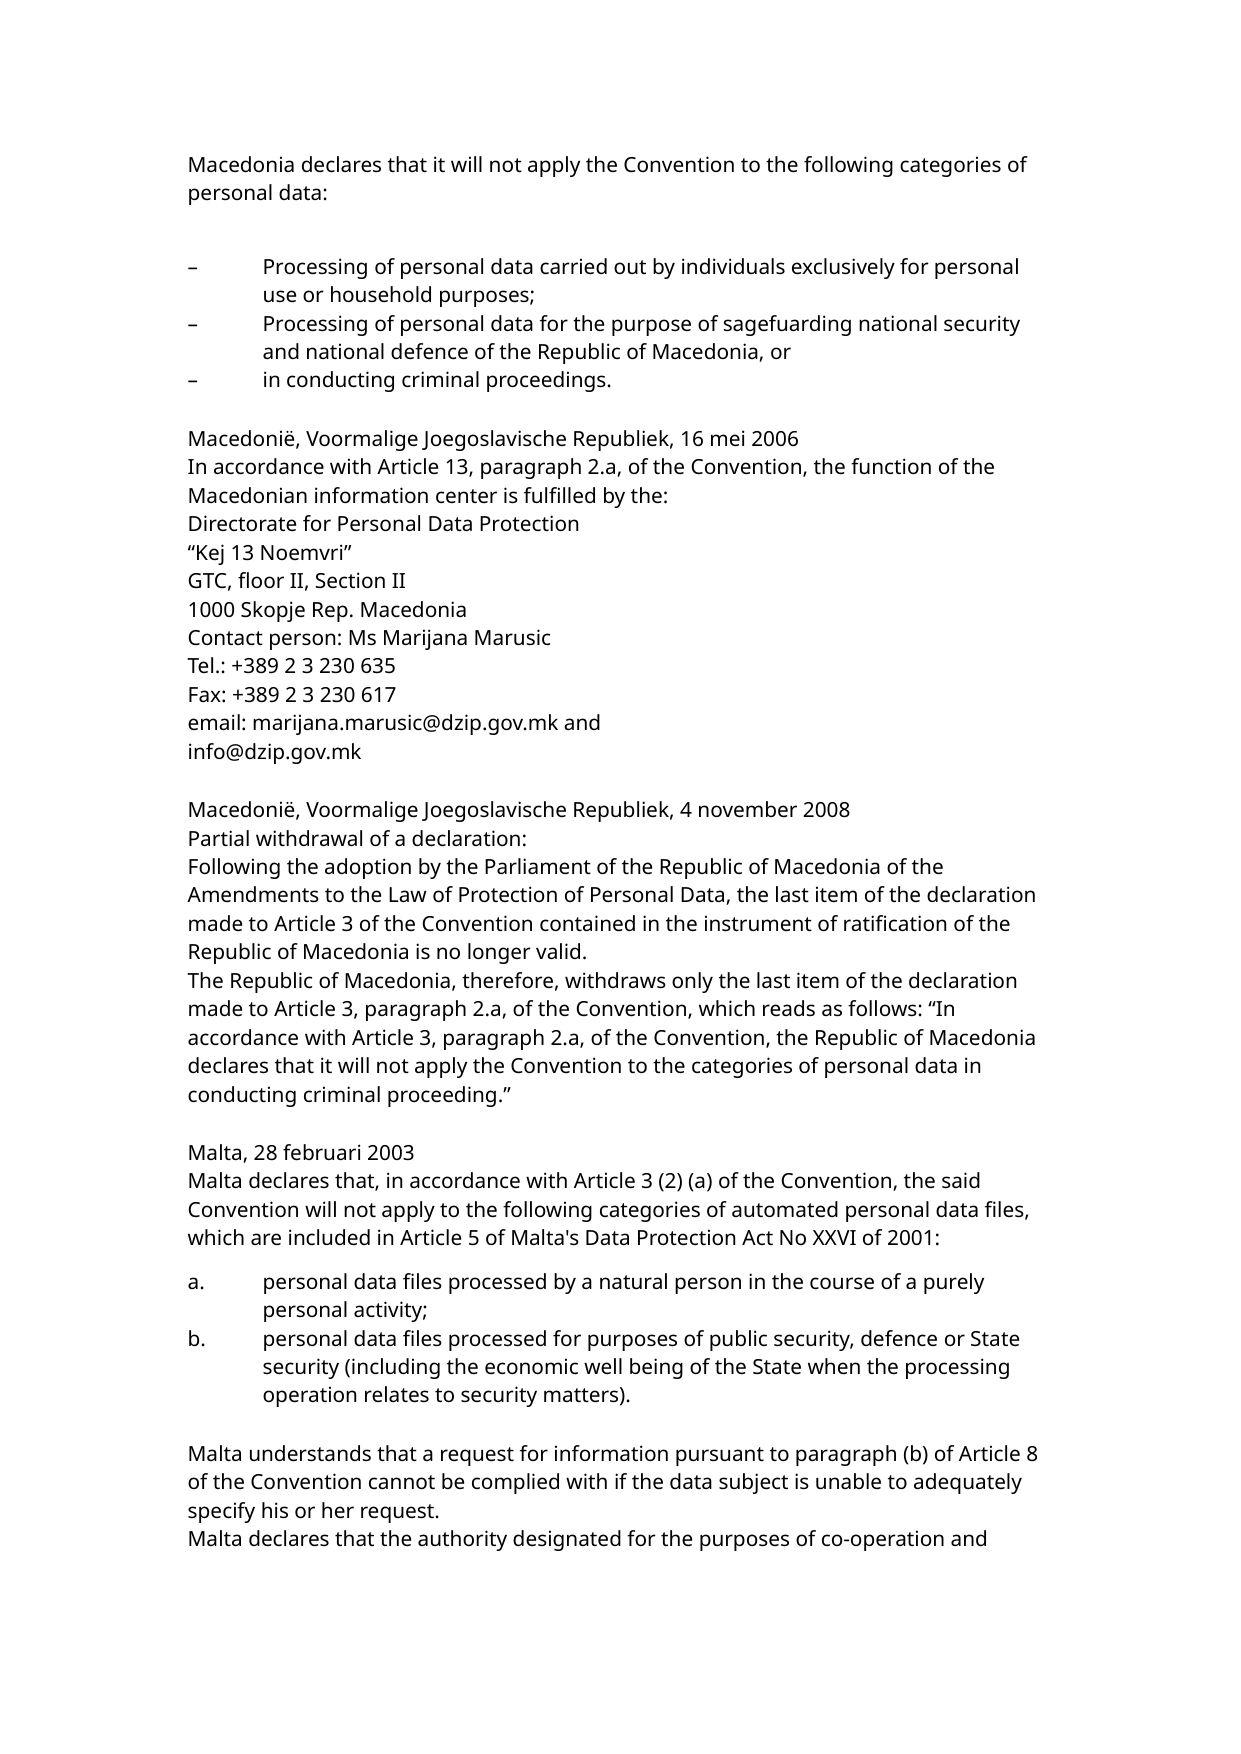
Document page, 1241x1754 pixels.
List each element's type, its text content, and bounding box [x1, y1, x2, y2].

list personal data files processed by a natural person in the course of a purely personal activity; [187, 1267, 1053, 1324]
list Processing of personal data carried out by individuals exclusively for personal use or household purposes; [187, 252, 1053, 309]
text Fax: +389 2 3 230 617 [187, 680, 1053, 708]
text Malta understands that a request for information pursuant to paragraph (b) of Article 8 of the Convention cannot be complied with if the data subject is unable to adequately specify his or her request. [187, 1439, 1053, 1524]
text Malta declares that the authority designated for the purposes of co-operation and [187, 1524, 1053, 1553]
text 1000 Skopje Rep. Macedonia [187, 595, 1053, 623]
list Processing of personal data for the purpose of sagefuarding national security and national defence of the Republic of Macedonia, or [187, 309, 1053, 366]
text info@dzip.gov.mk [187, 737, 1053, 765]
text Macedonië, Voormalige Joegoslavische Republiek, 16 mei 2006 [187, 424, 1053, 452]
text In accordance with Article 13, paragraph 2.a, of the Convention, the function of the Macedonian information center is fulfilled by the: [187, 452, 1053, 509]
text Directorate for Personal Data Protection [187, 509, 1053, 538]
text The Republic of Macedonia, therefore, withdraws only the last item of the declaration made to Article 3, paragraph 2.a, of the Convention, which reads as follows: “In accordance with Article 3, paragraph 2.a, of the Convention, the Republic of Macedonia declares that it will not apply the Convention to the categories of personal data in conducting criminal proceeding.” [187, 966, 1053, 1108]
list personal data files processed for purposes of public security, defence or State security (including the economic well being of the State when the processing operation relates to security matters). [187, 1324, 1053, 1409]
text Malta, 28 februari 2003 [187, 1138, 1053, 1167]
text Contact person: Ms Marijana Marusic [187, 623, 1053, 652]
text “Kej 13 Noemvri” [187, 538, 1053, 566]
text Following the adoption by the Parliament of the Republic of Macedonia of the Amendments to the Law of Protection of Personal Data, the last item of the declaration made to Article 3 of the Convention contained in the instrument of ratification of the Republic of Macedonia is no longer valid. [187, 852, 1053, 966]
text Macedonië, Voormalige Joegoslavische Republiek, 4 november 2008 [187, 795, 1053, 824]
list in conducting criminal proceedings. [187, 366, 1053, 394]
text Partial withdrawal of a declaration: [187, 824, 1053, 852]
text Malta declares that, in accordance with Article 3 (2) (a) of the Convention, the said Convention will not apply to the following categories of automated personal data files, which are included in Article 5 of Malta's Data Protection Act No XXVI of 2001: [187, 1167, 1053, 1252]
text Macedonia declares that it will not apply the Convention to the following categories of personal data: [187, 150, 1053, 207]
text Tel.: +389 2 3 230 635 [187, 652, 1053, 680]
text email: marijana.marusic@dzip.gov.mk and [187, 708, 1053, 737]
text GTC, floor II, Section II [187, 566, 1053, 595]
